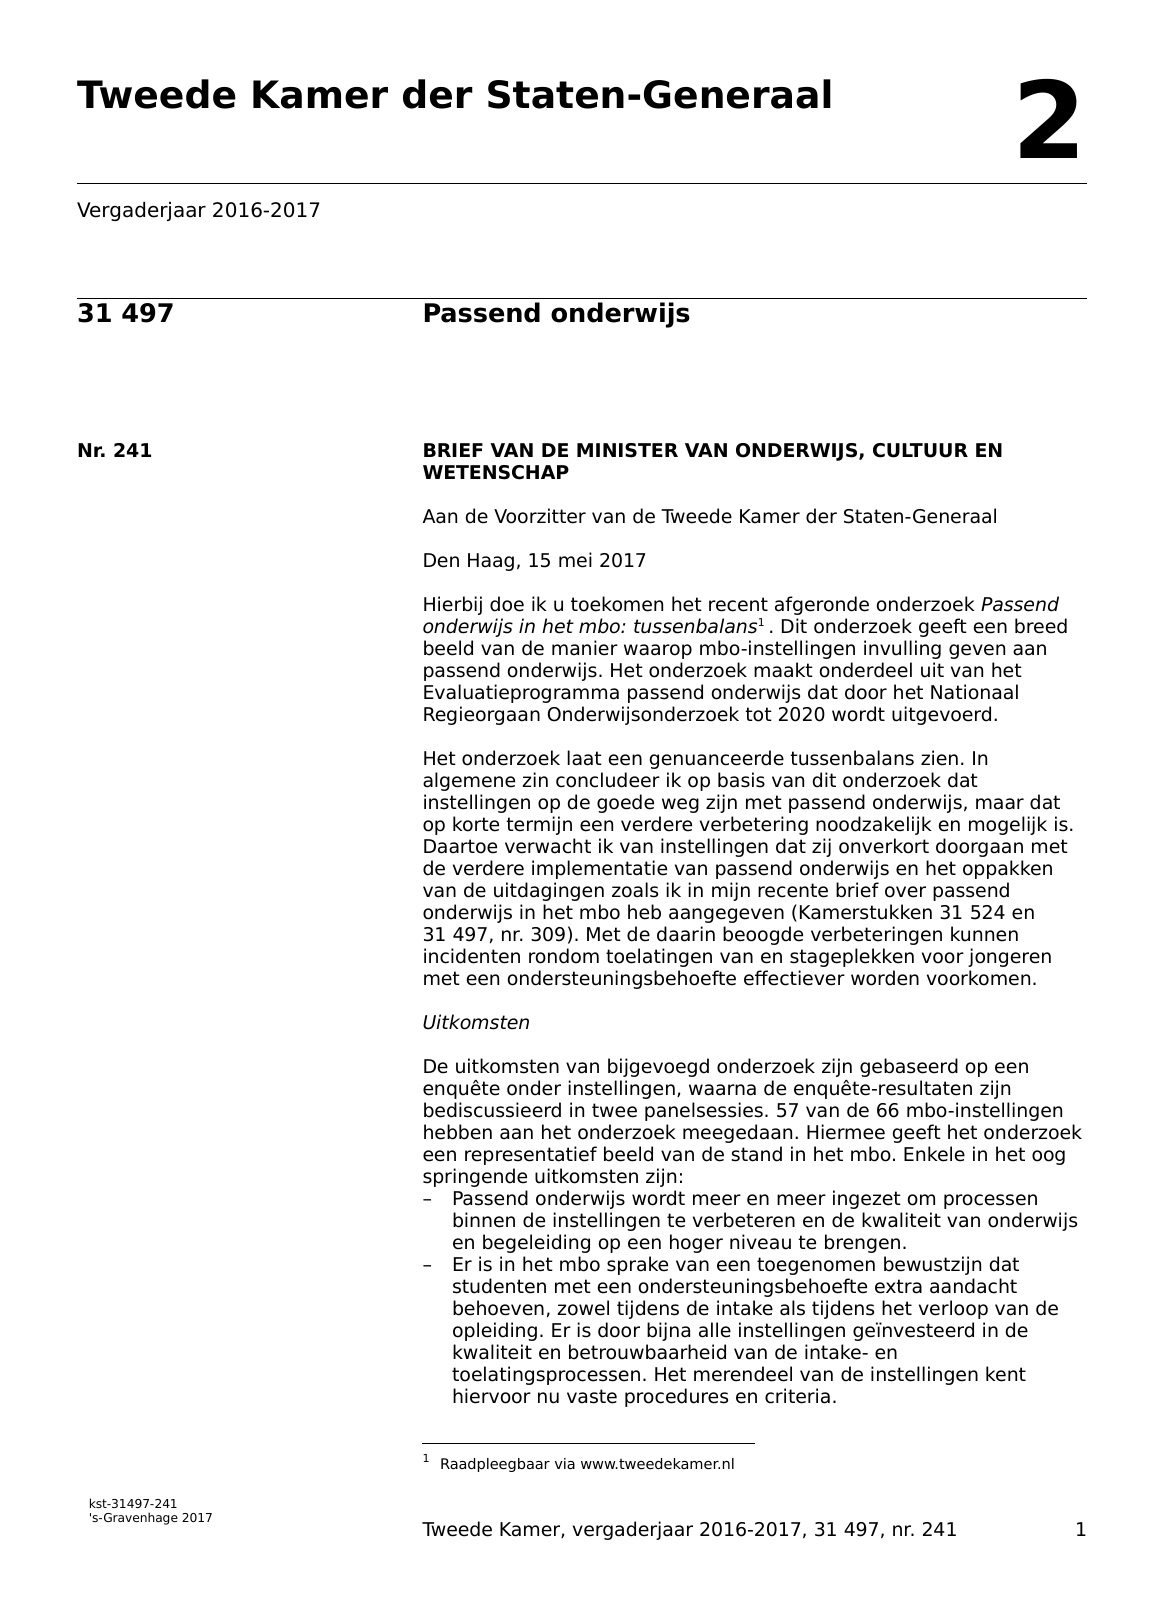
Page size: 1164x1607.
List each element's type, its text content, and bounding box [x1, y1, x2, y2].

text Den Haag, 15 mei 2017 [422, 550, 1087, 572]
table_header 2 [886, 59, 1087, 183]
text Hierbij doe ik u toekomen het recent afgeronde onderzoek Passend onderwijs in het mbo: tussenbalans. Dit onderzoek geeft een breed beeld van de manier waarop mbo-instellingen invulling geven aan passend onderwijs. Het onderzoek maakt onderdeel uit van het Evaluatieprogramma passend onderwijs dat door het Nationaal Regieorgaan Onderwijsonderzoek tot 2020 wordt uitgevoerd. [422, 594, 1087, 726]
text kst-31497-241 [88, 1497, 323, 1511]
text De uitkomsten van bijgevoegd onderzoek zijn gebaseerd op een enquête onder instellingen, waarna de enquête-resultaten zijn bediscussieerd in twee panelsessies. 57 van de 66 mbo-instellingen hebben aan het onderzoek meegedaan. Hiermee geeft het onderzoek een representatief beeld van de stand in het mbo. Enkele in het oog springende uitkomsten zijn: [422, 1056, 1087, 1188]
subtitle Uitkomsten [422, 1012, 1087, 1034]
text – Er is in het mbo sprake van een toegenomen bewustzijn dat studenten met een ondersteuningsbehoefte extra aandacht behoeven, zowel tijdens de intake als tijdens het verloop van de opleiding. Er is door bijna alle instellingen geïnvesteerd in de kwaliteit en betrouwbaarheid van de intake- en toelatingsprocessen. Het merendeel van de instellingen kent hiervoor nu vaste procedures en criteria. [422, 1254, 1087, 1408]
text – Passend onderwijs wordt meer en meer ingezet om processen binnen de instellingen te verbeteren en de kwaliteit van onderwijs en begeleiding op een hoger niveau te brengen. [422, 1188, 1087, 1254]
text Raadpleegbaar via www.tweedekamer.nl [422, 1452, 1087, 1474]
text 's-Gravenhage 2017 [88, 1511, 323, 1525]
text Aan de Voorzitter van de Tweede Kamer der Staten-Generaal [422, 506, 1087, 528]
subtitle 31 497 Passend onderwijs [77, 299, 1087, 329]
table_header Tweede Kamer der Staten-Generaal [77, 59, 886, 183]
text Het onderzoek laat een genuanceerde tussenbalans zien. In algemene zin concludeer ik op basis van dit onderzoek dat instellingen op de goede weg zijn met passend onderwijs, maar dat op korte termijn een verdere verbetering noodzakelijk en mogelijk is. Daartoe verwacht ik van instellingen dat zij onverkort doorgaan met de verdere implementatie van passend onderwijs en het oppakken van de uitdagingen zoals ik in mijn recente brief over passend onderwijs in het mbo heb aangegeven (Kamerstukken 31 524 en 31 497, nr. 309). Met de daarin beoogde verbeteringen kunnen incidenten rondom toelatingen van en stageplekken voor jongeren met een ondersteuningsbehoefte effectiever worden voorkomen. [422, 748, 1087, 990]
table_cell Vergaderjaar 2016-2017 [77, 184, 1087, 298]
subtitle Nr. 241 BRIEF VAN DE MINISTER VAN ONDERWIJS, CULTUUR EN WETENSCHAP [77, 440, 1087, 484]
